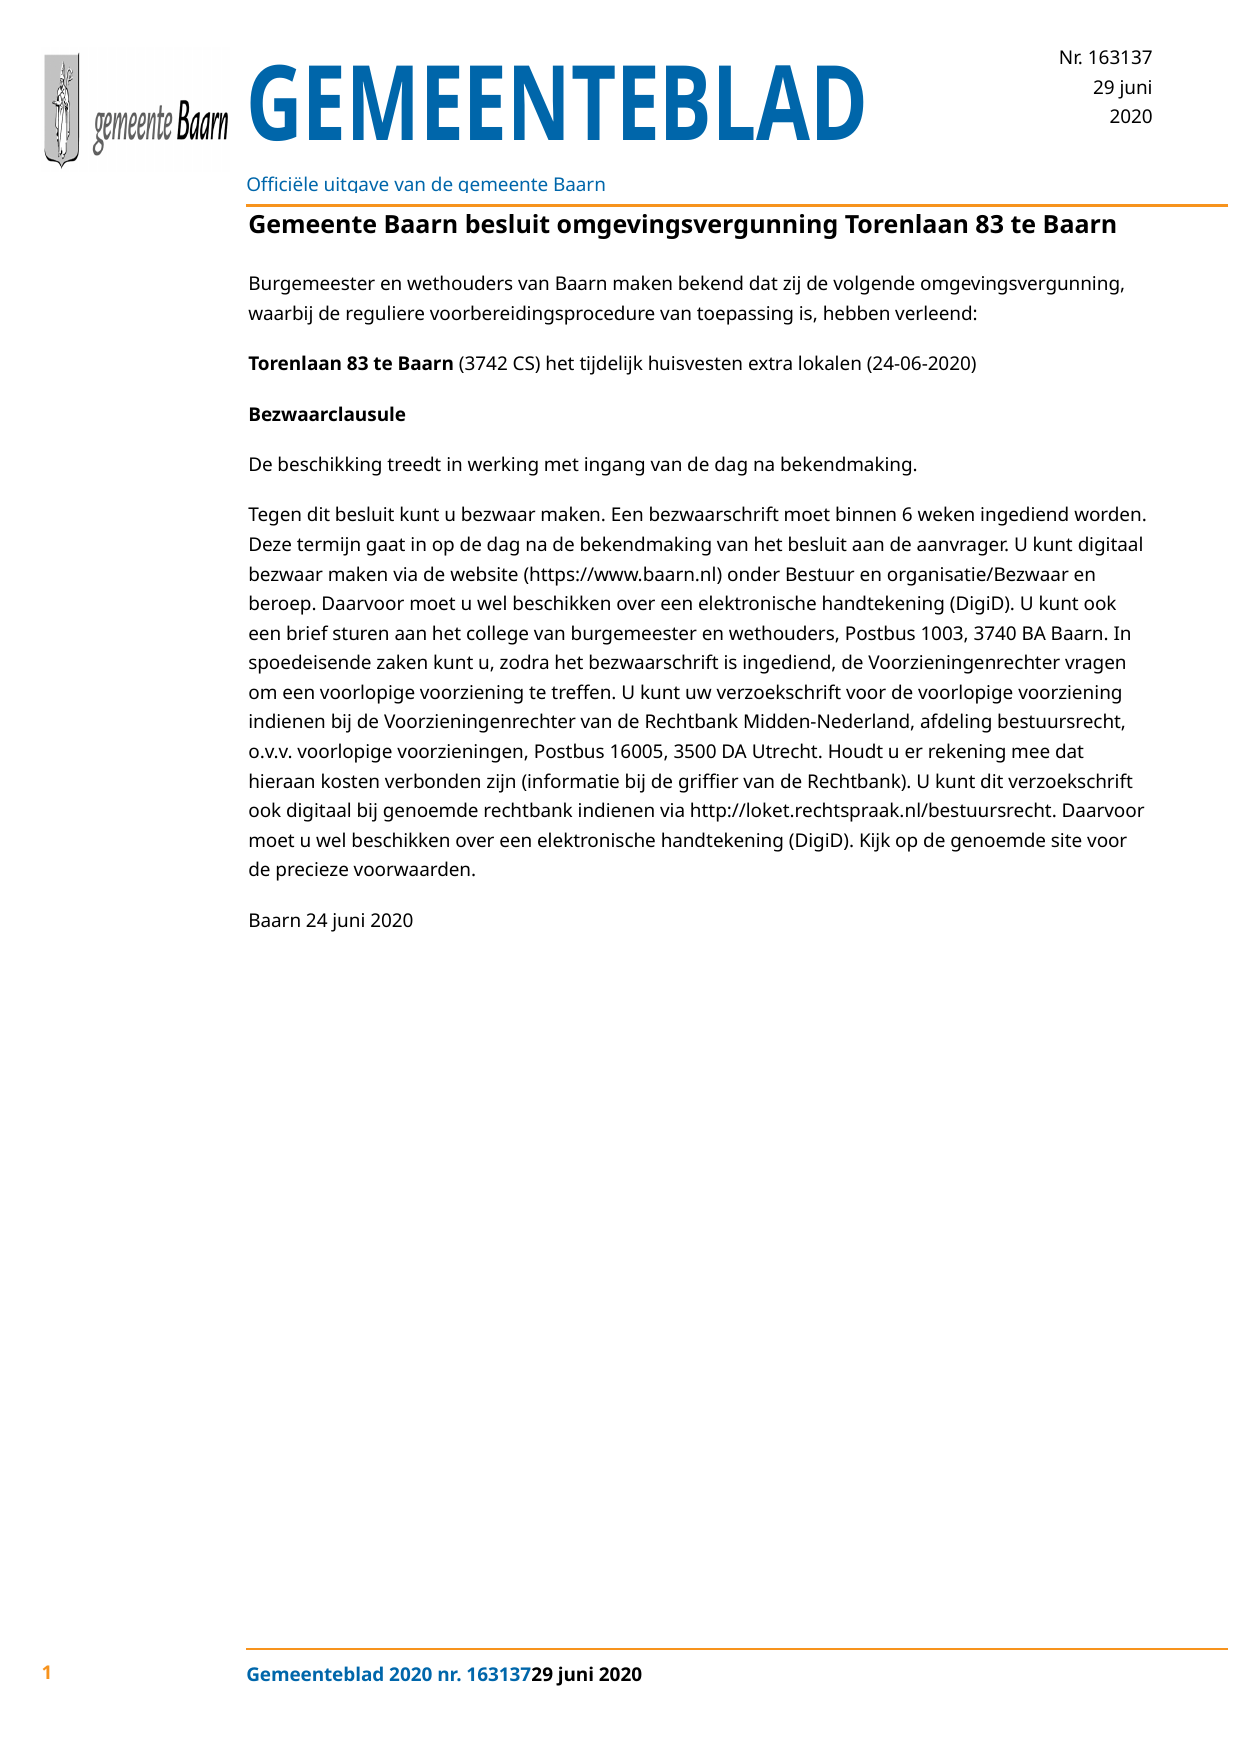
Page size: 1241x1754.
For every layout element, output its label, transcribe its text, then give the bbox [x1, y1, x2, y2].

picture [41, 47, 231, 172]
text Bezwaarclausule [248, 401, 1152, 426]
text De beschikking treedt in werking met ingang van de dag na bekendmaking. [248, 451, 1152, 477]
text Tegen dit besluit kunt u bezwaar maken. Een bezwaarschrift moet binnen 6 weken ingediend worden. Deze termijn gaat in op de dag na de bekendmaking van het besluit aan de aanvrager. U kunt digitaal bezwaar maken via de website (https://www.baarn.nl) onder Bestuur en organisatie/Bezwaar en beroep. Daarvoor moet u wel beschikken over een elektronische handtekening (DigiD). U kunt ook een brief sturen aan het college van burgemeester en wethouders, Postbus 1003, 3740 BA Baarn. In spoedeisende zaken kunt u, zodra het bezwaarschrift is ingediend, de Voorzieningenrechter vragen om een voorlopige voorziening te treffen. U kunt uw verzoekschrift voor de voorlopige voorziening indienen bij de Voorzieningenrechter van de Rechtbank Midden-Nederland, afdeling bestuursrecht, o.v.v. voorlopige voorzieningen, Postbus 16005, 3500 DA Utrecht. Houdt u er rekening mee dat hieraan kosten verbonden zijn (informatie bij de griffier van de Rechtbank). U kunt dit verzoekschrift ook digitaal bij genoemde rechtbank indienen via http://loket.rechtspraak.nl/bestuursrecht. Daarvoor moet u wel beschikken over een elektronische handtekening (DigiD). Kijk op de genoemde site voor de precieze voorwaarden. [248, 502, 1152, 882]
text Torenlaan 83 te Baarn (3742 CS) het tijdelijk huisvesten extra lokalen (24-06-2020) [248, 350, 1152, 376]
text Burgemeester en wethouders van Baarn maken bekend dat zij de volgende omgevingsvergunning, waarbij de reguliere voorbereidingsprocedure van toepassing is, hebben verleend: [248, 270, 1152, 326]
text Gemeente Baarn besluit omgevingsvergunning Torenlaan 83 te Baarn [248, 207, 1152, 241]
text Baarn 24 juni 2020 [248, 907, 1152, 933]
